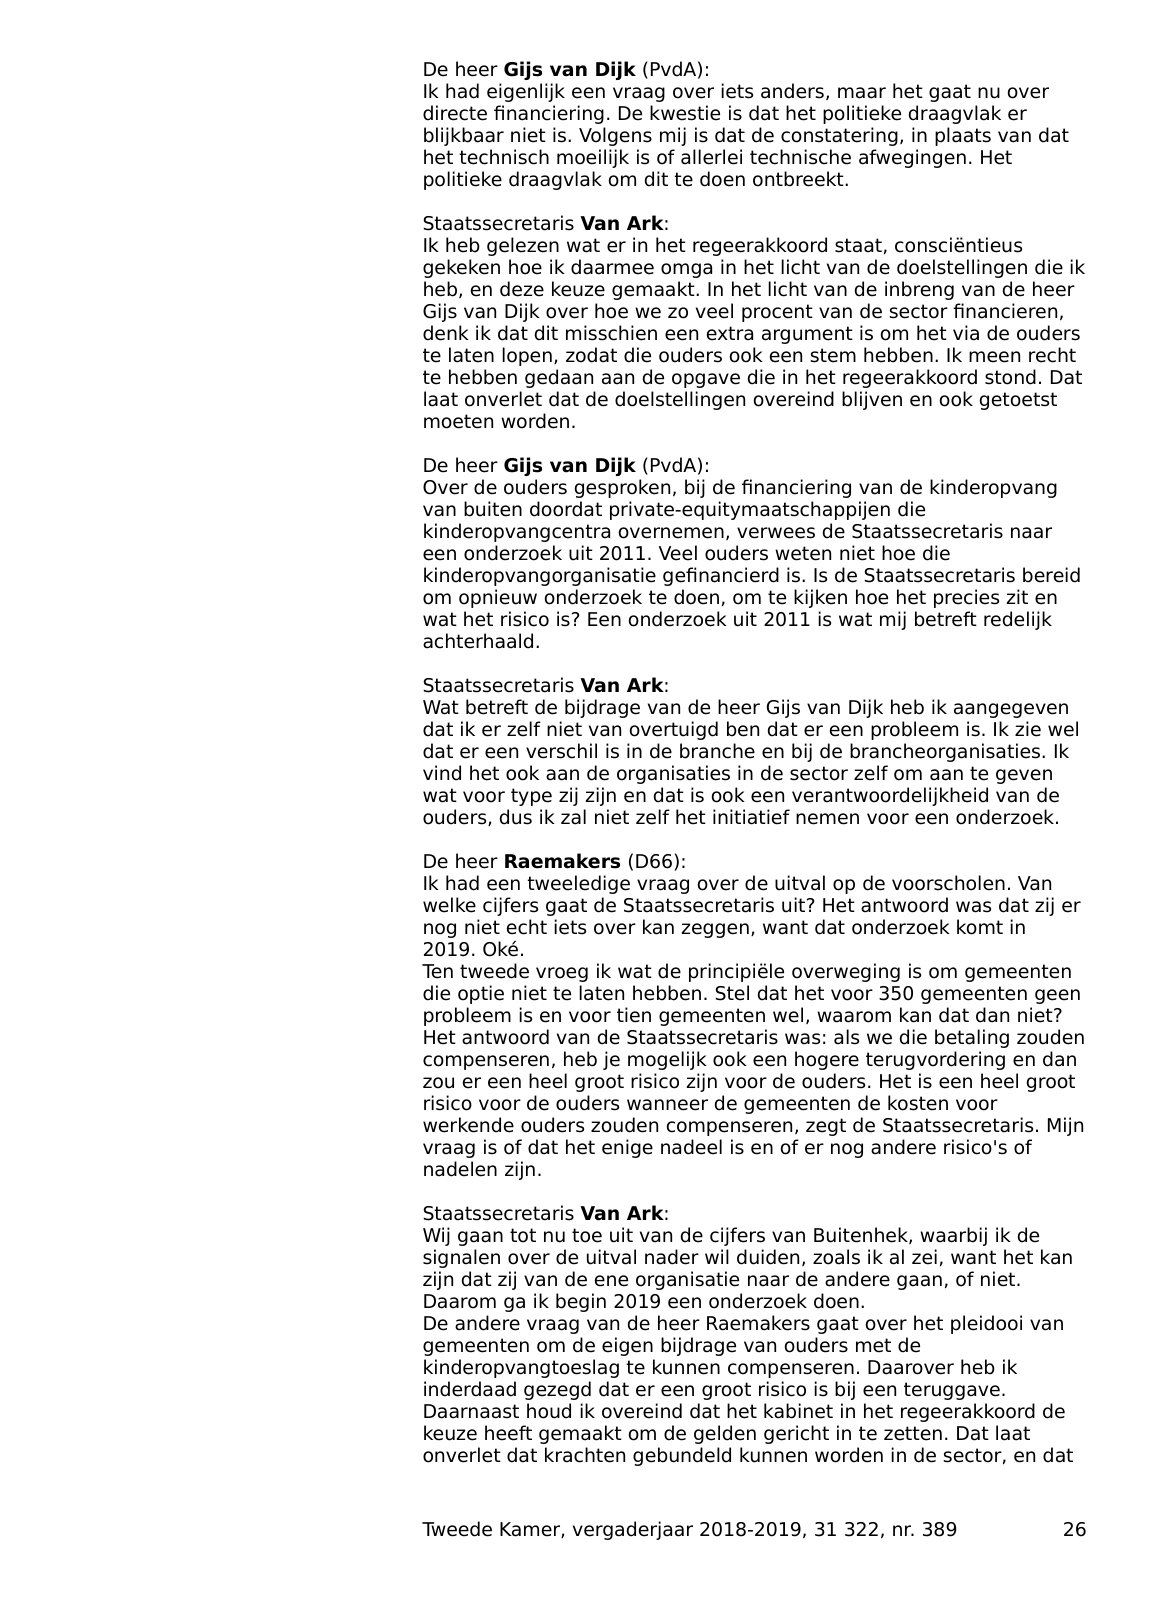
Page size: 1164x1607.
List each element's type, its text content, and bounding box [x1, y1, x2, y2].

text Staatssecretaris Van Ark: [422, 213, 1087, 235]
text Wat betreft de bijdrage van de heer Gijs van Dijk heb ik aangegeven dat ik er zelf niet van overtuigd ben dat er een probleem is. Ik zie wel dat er een verschil is in de branche en bij de brancheorganisaties. Ik vind het ook aan de organisaties in de sector zelf om aan te geven wat voor type zij zijn en dat is ook een verantwoordelijkheid van de ouders, dus ik zal niet zelf het initiatief nemen voor een onderzoek. [422, 697, 1087, 829]
text Ik had een tweeledige vraag over de uitval op de voorscholen. Van welke cijfers gaat de Staatssecretaris uit? Het antwoord was dat zij er nog niet echt iets over kan zeggen, want dat onderzoek komt in 2019. Oké. [422, 873, 1087, 961]
text Ik had eigenlijk een vraag over iets anders, maar het gaat nu over directe financiering. De kwestie is dat het politieke draagvlak er blijkbaar niet is. Volgens mij is dat de constatering, in plaats van dat het technisch moeilijk is of allerlei technische afwegingen. Het politieke draagvlak om dit te doen ontbreekt. [422, 81, 1087, 191]
text Staatssecretaris Van Ark: [422, 1203, 1087, 1225]
text Wij gaan tot nu toe uit van de cijfers van Buitenhek, waarbij ik de signalen over de uitval nader wil duiden, zoals ik al zei, want het kan zijn dat zij van de ene organisatie naar de andere gaan, of niet. Daarom ga ik begin 2019 een onderzoek doen. [422, 1225, 1087, 1313]
text Over de ouders gesproken, bij de financiering van de kinderopvang van buiten doordat private-equitymaatschappijen die kinderopvangcentra overnemen, verwees de Staatssecretaris naar een onderzoek uit 2011. Veel ouders weten niet hoe die kinderopvangorganisatie gefinancierd is. Is de Staatssecretaris bereid om opnieuw onderzoek te doen, om te kijken hoe het precies zit en wat het risico is? Een onderzoek uit 2011 is wat mij betreft redelijk achterhaald. [422, 477, 1087, 653]
text Ik heb gelezen wat er in het regeerakkoord staat, consciëntieus gekeken hoe ik daarmee omga in het licht van de doelstellingen die ik heb, en deze keuze gemaakt. In het licht van de inbreng van de heer Gijs van Dijk over hoe we zo veel procent van de sector financieren, denk ik dat dit misschien een extra argument is om het via de ouders te laten lopen, zodat die ouders ook een stem hebben. Ik meen recht te hebben gedaan aan de opgave die in het regeerakkoord stond. Dat laat onverlet dat de doelstellingen overeind blijven en ook getoetst moeten worden. [422, 235, 1087, 433]
text Staatssecretaris Van Ark: [422, 675, 1087, 697]
text Ten tweede vroeg ik wat de principiële overweging is om gemeenten die optie niet te laten hebben. Stel dat het voor 350 gemeenten geen probleem is en voor tien gemeenten wel, waarom kan dat dan niet? Het antwoord van de Staatssecretaris was: als we die betaling zouden compenseren, heb je mogelijk ook een hogere terugvordering en dan zou er een heel groot risico zijn voor de ouders. Het is een heel groot risico voor de ouders wanneer de gemeenten de kosten voor werkende ouders zouden compenseren, zegt de Staatssecretaris. Mijn vraag is of dat het enige nadeel is en of er nog andere risico's of nadelen zijn. [422, 961, 1087, 1181]
text De heer Gijs van Dijk (PvdA): [422, 59, 1087, 81]
text De heer Gijs van Dijk (PvdA): [422, 455, 1087, 477]
text De heer Raemakers (D66): [422, 851, 1087, 873]
text De andere vraag van de heer Raemakers gaat over het pleidooi van gemeenten om de eigen bijdrage van ouders met de kinderopvangtoeslag te kunnen compenseren. Daarover heb ik inderdaad gezegd dat er een groot risico is bij een teruggave. Daarnaast houd ik overeind dat het kabinet in het regeerakkoord de keuze heeft gemaakt om de gelden gericht in te zetten. Dat laat onverlet dat krachten gebundeld kunnen worden in de sector, en dat [422, 1313, 1087, 1467]
